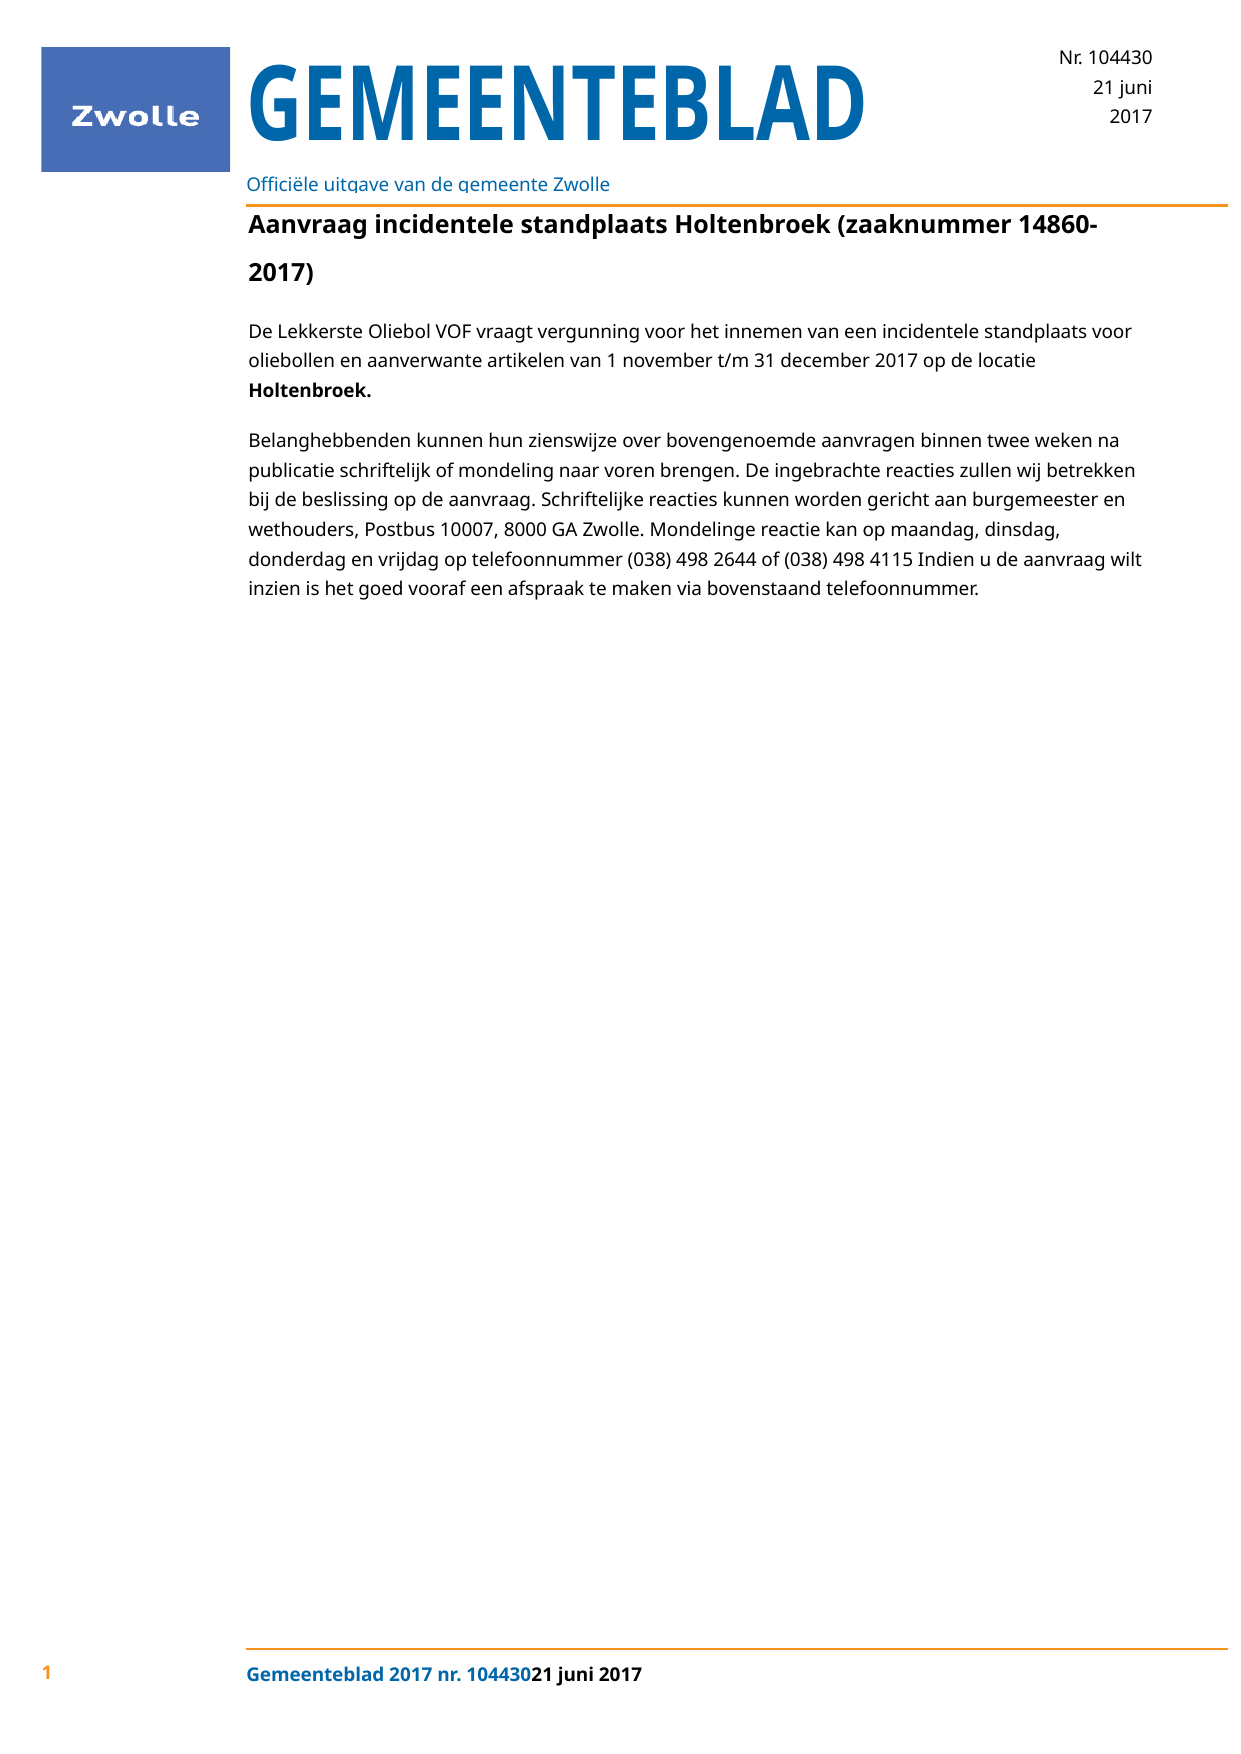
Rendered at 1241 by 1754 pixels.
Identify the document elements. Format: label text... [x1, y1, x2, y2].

text De Lekkerste Oliebol VOF vraagt vergunning voor het innemen van een incidentele standplaats voor oliebollen en aanverwante artikelen van 1 november t/m 31 december 2017 op de locatie Holtenbroek. [248, 318, 1152, 403]
text Belanghebbenden kunnen hun zienswijze over bovengenoemde aanvragen binnen twee weken na publicatie schriftelijk of mondeling naar voren brengen. De ingebrachte reacties zullen wij betrekken bij de beslissing op de aanvraag. Schriftelijke reacties kunnen worden gericht aan burgemeester en wethouders, Postbus 10007, 8000 GA Zwolle. Mondelinge reactie kan op maandag, dinsdag, donderdag en vrijdag op telefoonnummer (038) 498 2644 of (038) 498 4115 Indien u de aanvraag wilt inzien is het goed vooraf een afspraak te maken via bovenstaand telefoonnummer. [248, 427, 1152, 601]
picture [41, 47, 231, 172]
text Aanvraag incidentele standplaats Holtenbroek (zaaknummer 14860-2017) [248, 207, 1152, 288]
